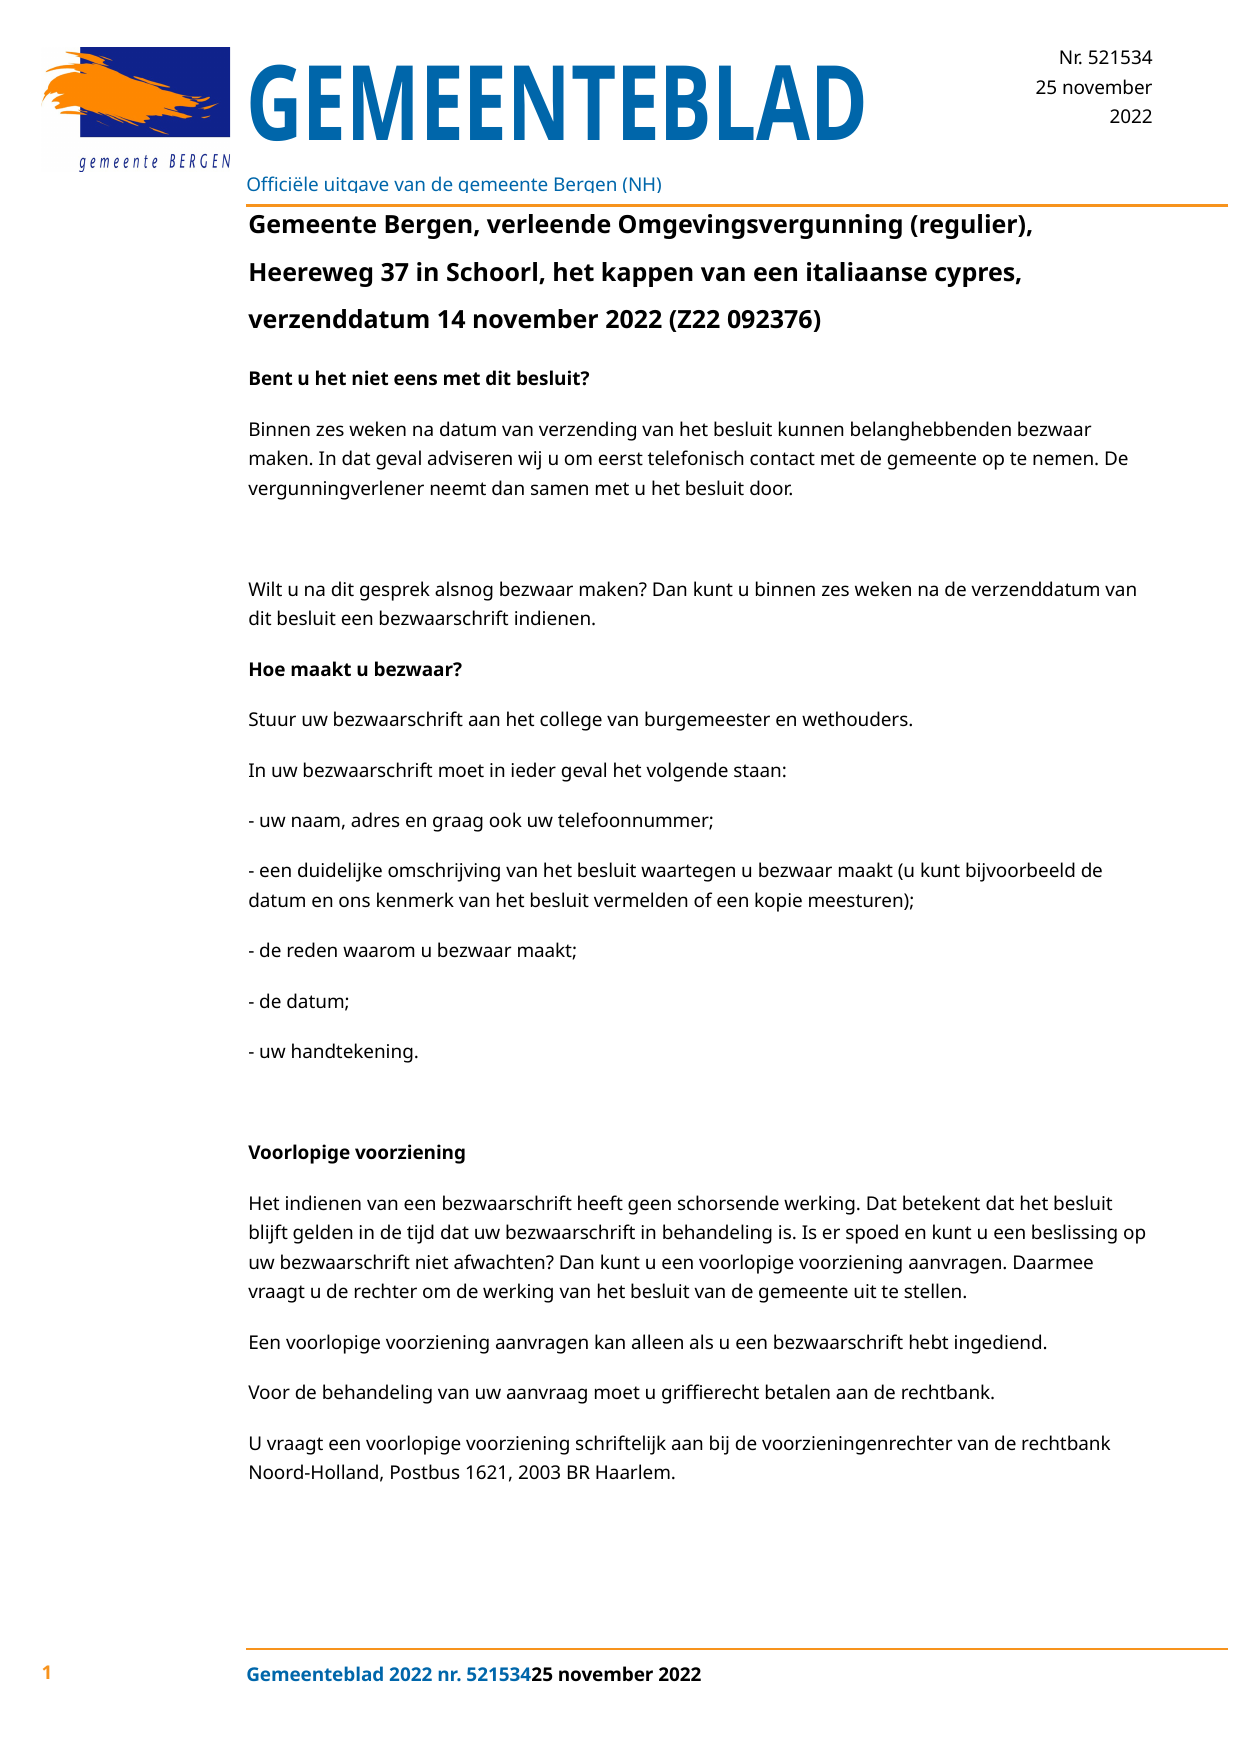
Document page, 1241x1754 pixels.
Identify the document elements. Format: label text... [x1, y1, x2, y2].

text Het indienen van een bezwaarschrift heeft geen schorsende werking. Dat betekent dat het besluit blijft gelden in de tijd dat uw bezwaarschrift in behandeling is. Is er spoed en kunt u een beslissing op uw bezwaarschrift niet afwachten? Dan kunt u een voorlopige voorziening aanvragen. Daarmee vraagt u de rechter om de werking van het besluit van de gemeente uit te stellen. [248, 1190, 1152, 1304]
text Een voorlopige voorziening aanvragen kan alleen als u een bezwaarschrift hebt ingediend. [248, 1329, 1152, 1354]
text Wilt u na dit gesprek alsnog bezwaar maken? Dan kunt u binnen zes weken na de verzenddatum van dit besluit een bezwaarschrift indienen. [248, 576, 1152, 631]
text U vraagt een voorlopige voorziening schriftelijk aan bij de voorzieningenrechter van de rechtbank Noord-Holland, Postbus 1621, 2003 BR Haarlem. [248, 1430, 1152, 1485]
picture [41, 47, 231, 172]
text - de datum; [248, 988, 1152, 1014]
text Stuur uw bezwaarschrift aan het college van burgemeester en wethouders. [248, 706, 1152, 732]
text In uw bezwaarschrift moet in ieder geval het volgende staan: [248, 757, 1152, 782]
text Gemeente Bergen, verleende Omgevingsvergunning (regulier), Heereweg 37 in Schoorl, het kappen van een italiaanse cypres, verzenddatum 14 november 2022 (Z22 092376) [248, 207, 1152, 336]
text Voor de behandeling van uw aanvraag moet u griffierecht betalen aan de rechtbank. [248, 1379, 1152, 1405]
text Binnen zes weken na datum van verzending van het besluit kunnen belanghebbenden bezwaar maken. In dat geval adviseren wij u om eerst telefonisch contact met de gemeente op te nemen. De vergunningverlener neemt dan samen met u het besluit door. [248, 416, 1152, 501]
text Hoe maakt u bezwaar? [248, 656, 1152, 682]
text - een duidelijke omschrijving van het besluit waartegen u bezwaar maakt (u kunt bijvoorbeeld de datum en ons kenmerk van het besluit vermelden of een kopie meesturen); [248, 858, 1152, 913]
text - uw naam, adres en graag ook uw telefoonnummer; [248, 807, 1152, 833]
text Bent u het niet eens met dit besluit? [248, 366, 1152, 391]
text - de reden waarom u bezwaar maakt; [248, 938, 1152, 963]
text Voorlopige voorziening [248, 1139, 1152, 1165]
text - uw handtekening. [248, 1038, 1152, 1064]
